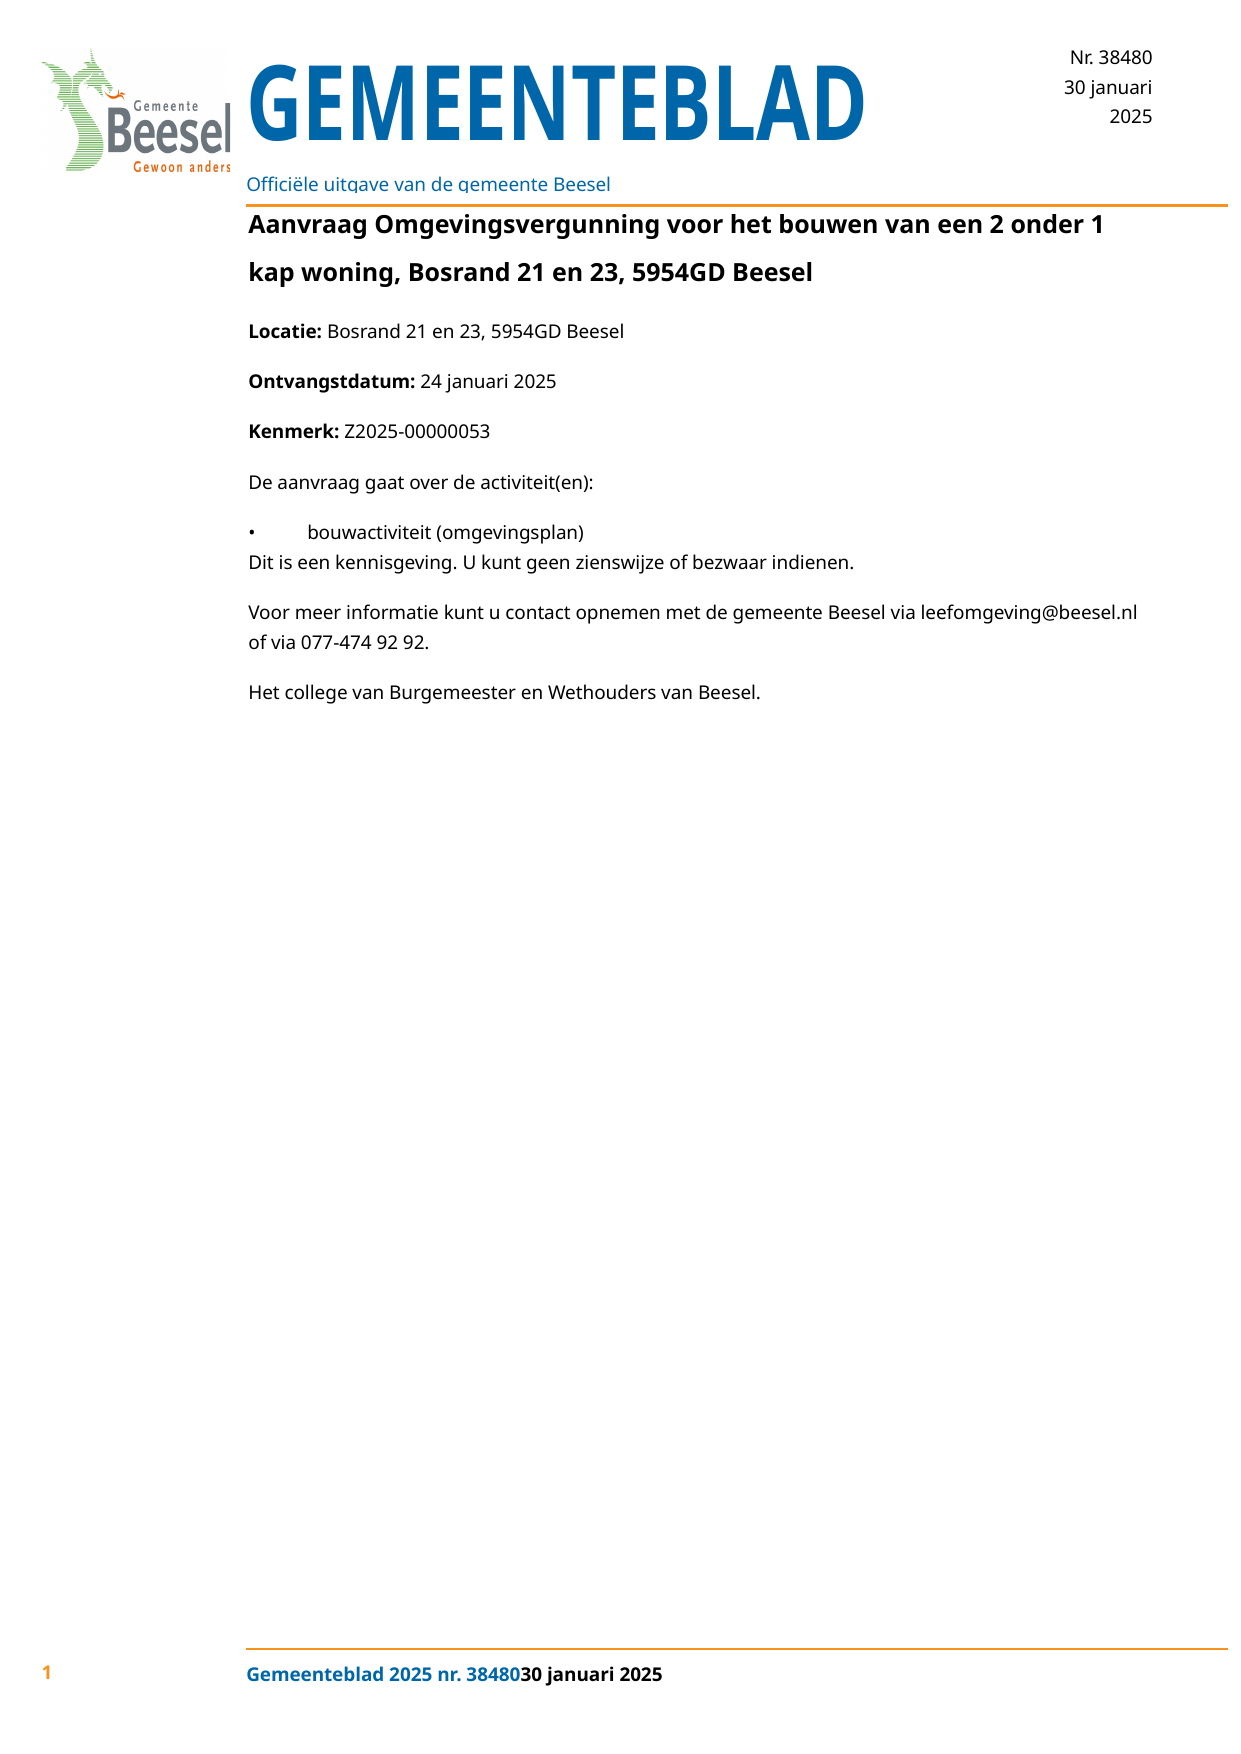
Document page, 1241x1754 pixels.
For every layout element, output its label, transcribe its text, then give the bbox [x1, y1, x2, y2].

picture [41, 47, 231, 172]
text Ontvangstdatum: 24 januari 2025 [248, 368, 1152, 394]
text Dit is een kennisgeving. U kunt geen zienswijze of bezwaar indienen. [248, 549, 1152, 575]
text Het college van Burgemeester en Wethouders van Beesel. [248, 679, 1152, 705]
text Kenmerk: Z2025-00000053 [248, 419, 1152, 444]
list bouwactiviteit (omgevingsplan) [248, 519, 1152, 545]
text Locatie: Bosrand 21 en 23, 5954GD Beesel [248, 318, 1152, 344]
text Aanvraag Omgevingsvergunning voor het bouwen van een 2 onder 1 kap woning, Bosrand 21 en 23, 5954GD Beesel [248, 207, 1152, 288]
text De aanvraag gaat over de activiteit(en): [248, 469, 1152, 495]
text Voor meer informatie kunt u contact opnemen met de gemeente Beesel via leefomgeving@beesel.nl of via 077-474 92 92. [248, 599, 1152, 655]
